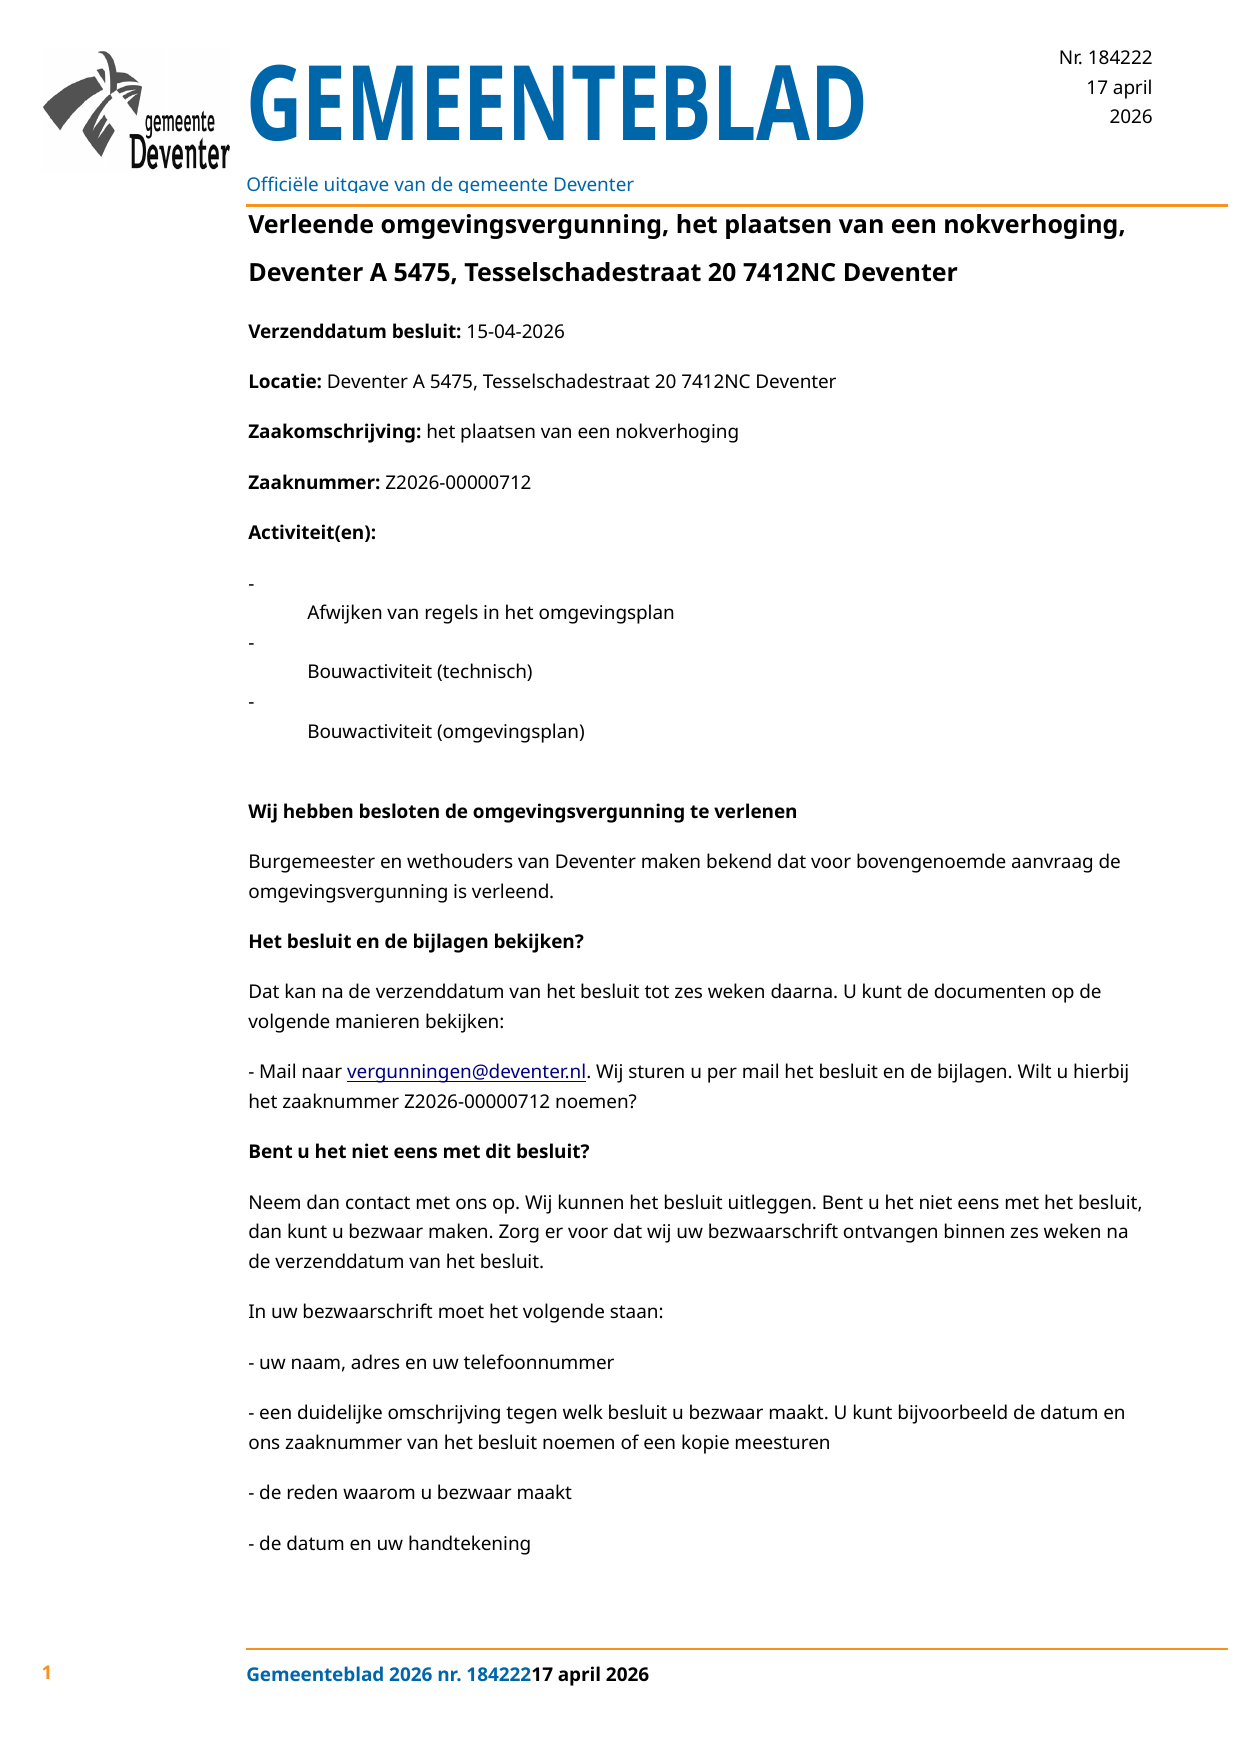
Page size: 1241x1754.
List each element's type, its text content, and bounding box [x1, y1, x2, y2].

list Bouwactiviteit (omgevingsplan) [248, 718, 1152, 744]
text - uw naam, adres en uw telefoonnummer [248, 1349, 1152, 1375]
text Verleende omgevingsvergunning, het plaatsen van een nokverhoging, Deventer A 5475, Tesselschadestraat 20 7412NC Deventer [248, 207, 1152, 288]
text Verzenddatum besluit: 15-04-2026 [248, 318, 1152, 344]
text Het besluit en de bijlagen bekijken? [248, 928, 1152, 954]
text Zaakomschrijving: het plaatsen van een nokverhoging [248, 419, 1152, 444]
text - de reden waarom u bezwaar maakt [248, 1479, 1152, 1505]
text Zaaknummer: Z2026-00000712 [248, 469, 1152, 495]
list Afwijken van regels in het omgevingsplan [248, 599, 1152, 625]
text Burgemeester en wethouders van Deventer maken bekend dat voor bovengenoemde aanvraag de omgevingsvergunning is verleend. [248, 848, 1152, 904]
text Bent u het niet eens met dit besluit? [248, 1139, 1152, 1164]
text Dat kan na de verzenddatum van het besluit tot zes weken daarna. U kunt de documenten op de volgende manieren bekijken: [248, 979, 1152, 1034]
text Wij hebben besloten de omgevingsvergunning te verlenen [248, 798, 1152, 824]
list Bouwactiviteit (technisch) [248, 659, 1152, 684]
text - de datum en uw handtekening [248, 1530, 1152, 1556]
picture [41, 47, 231, 172]
text In uw bezwaarschrift moet het volgende staan: [248, 1299, 1152, 1324]
text - Mail naar vergunningen@deventer.nl. Wij sturen u per mail het besluit en de bijlagen. Wilt u hierbij het zaaknummer Z2026-00000712 noemen? [248, 1059, 1152, 1114]
text Activiteit(en): [248, 519, 1152, 545]
text Neem dan contact met ons op. Wij kunnen het besluit uitleggen. Bent u het niet eens met het besluit, dan kunt u bezwaar maken. Zorg er voor dat wij uw bezwaarschrift ontvangen binnen zes weken na de verzenddatum van het besluit. [248, 1189, 1152, 1274]
text Locatie: Deventer A 5475, Tesselschadestraat 20 7412NC Deventer [248, 368, 1152, 394]
text - een duidelijke omschrijving tegen welk besluit u bezwaar maakt. U kunt bijvoorbeeld de datum en ons zaaknummer van het besluit noemen of een kopie meesturen [248, 1399, 1152, 1455]
